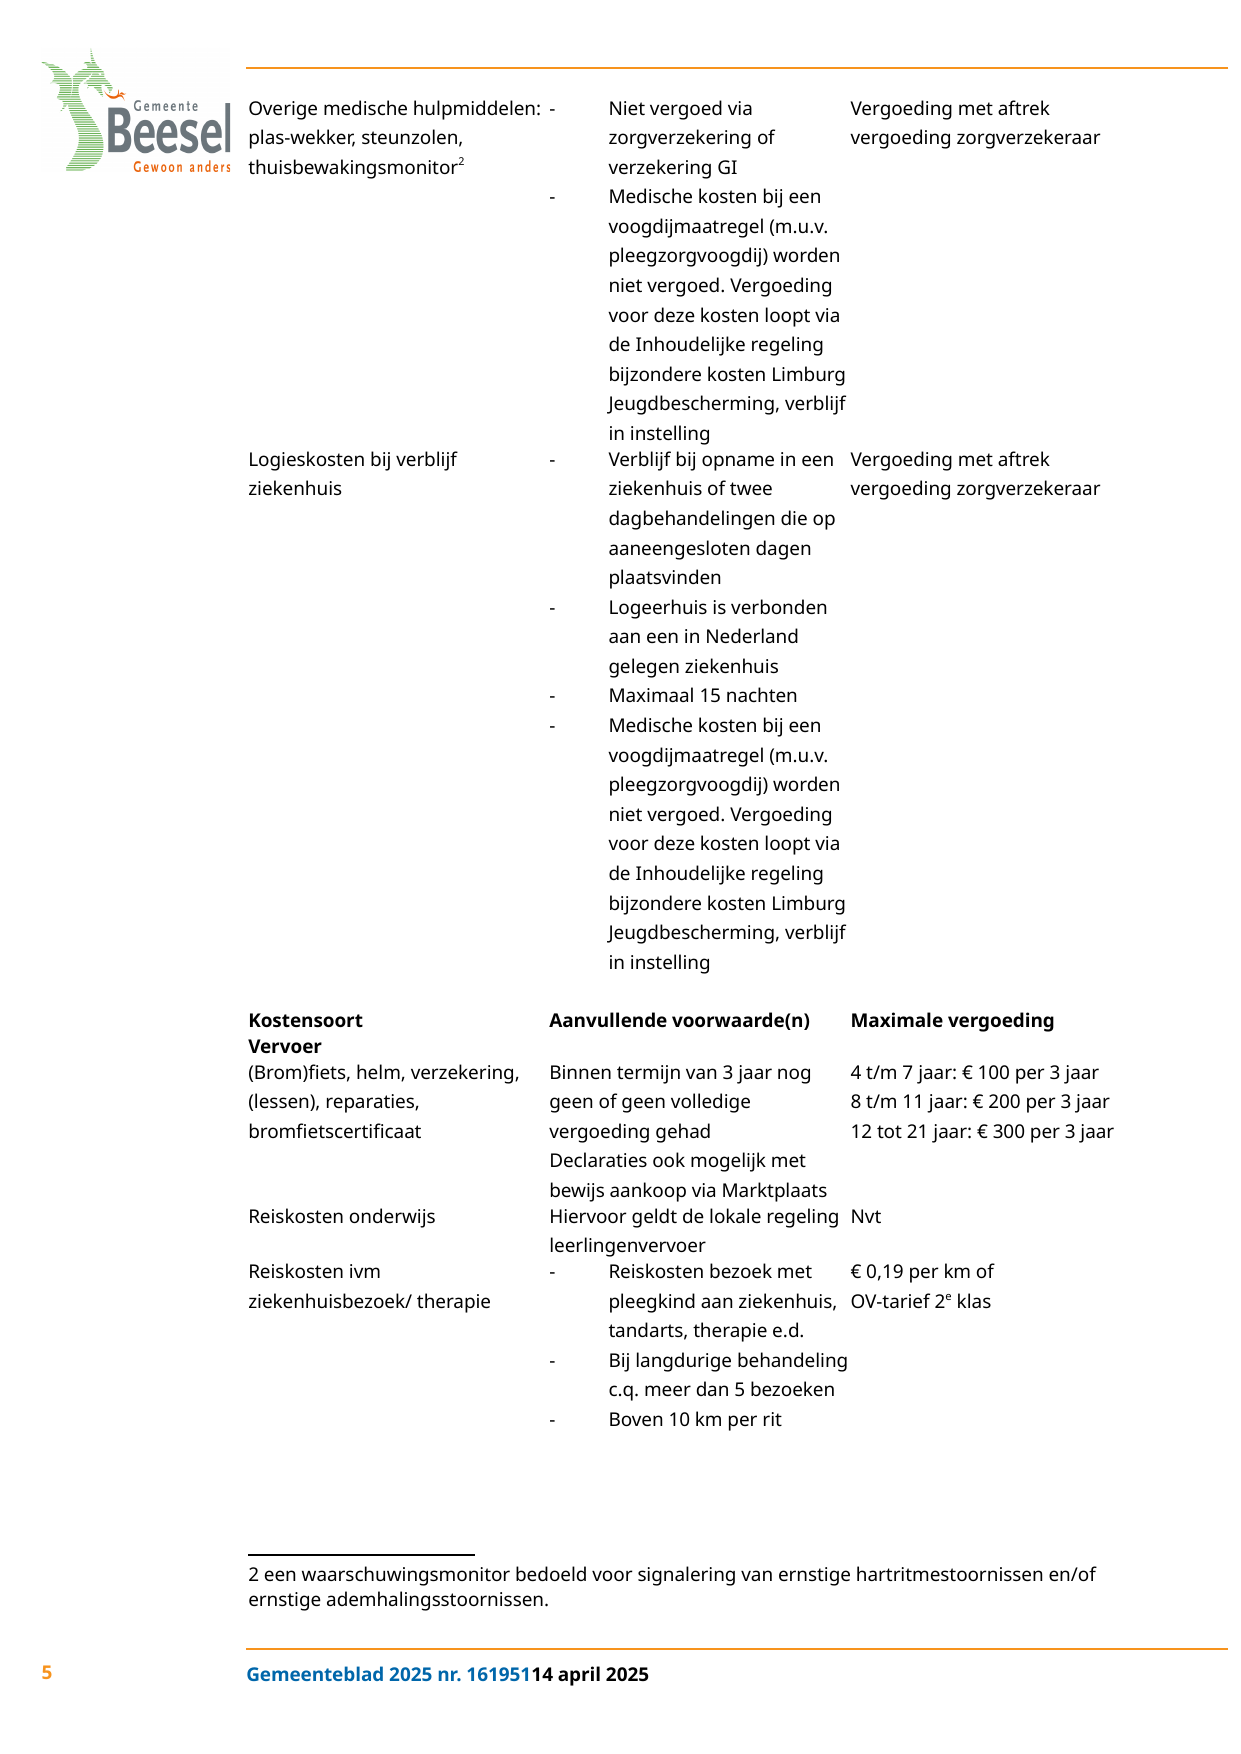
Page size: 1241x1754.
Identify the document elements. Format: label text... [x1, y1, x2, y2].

table_cell Reiskosten bezoek met pleegkind aan ziekenhuis, tandarts, therapie e.d. Bij langdurige behandeling c.q. meer dan 5 bezoeken Boven 10 km per rit [549, 1258, 850, 1432]
table_header Maximale vergoeding [850, 1008, 1152, 1033]
table_cell 4 t/m 7 jaar: € 100 per 3 jaar 8 t/m 11 jaar: € 200 per 3 jaar 12 tot 21 jaar: € 300 per 3 jaar [850, 1059, 1152, 1203]
table_cell Hiervoor geldt de lokale regeling leerlingenvervoer [549, 1203, 850, 1258]
table_cell Nvt [850, 1203, 1152, 1258]
table_cell Reiskosten ivm ziekenhuisbezoek/ therapie [248, 1258, 549, 1432]
table_cell Reiskosten onderwijs [248, 1203, 549, 1258]
table_cell Logieskosten bij verblijf ziekenhuis [248, 446, 549, 974]
picture [41, 47, 231, 172]
table_cell Vergoeding met aftrek vergoeding zorgverzekeraar [850, 446, 1152, 974]
table_header Aanvullende voorwaarde(n) [549, 1008, 850, 1033]
table_cell Overige medische hulpmiddelen: plas-wekker, steunzolen, thuisbewakingsmonitor [248, 95, 549, 446]
table_header Kostensoort [248, 1008, 549, 1033]
table_cell (Brom)fiets, helm, verzekering, (lessen), reparaties, bromfietscertificaat [248, 1059, 549, 1203]
table_cell Binnen termijn van 3 jaar nog geen of geen volledige vergoeding gehad Declaraties ook mogelijk met bewijs aankoop via Marktplaats [549, 1059, 850, 1203]
table_cell Vergoeding met aftrek vergoeding zorgverzekeraar [850, 95, 1152, 446]
table_cell Verblijf bij opname in een ziekenhuis of twee dagbehandelingen die op aaneengesloten dagen plaatsvinden Logeerhuis is verbonden aan een in Nederland gelegen ziekenhuis Maximaal 15 nachten Medische kosten bij een voogdijmaatregel (m.u.v. pleegzorgvoogdij) worden niet vergoed. Vergoeding voor deze kosten loopt via de Inhoudelijke regeling bijzondere kosten Limburg Jeugdbescherming, verblijf in instelling [549, 446, 850, 974]
table_cell Niet vergoed via zorgverzekering of verzekering GI Medische kosten bij een voogdijmaatregel (m.u.v. pleegzorgvoogdij) worden niet vergoed. Vergoeding voor deze kosten loopt via de Inhoudelijke regeling bijzondere kosten Limburg Jeugdbescherming, verblijf in instelling [549, 95, 850, 446]
table_cell € 0,19 per km of OV-tarief 2e klas [850, 1258, 1152, 1432]
table_cell Vervoer [248, 1033, 1152, 1059]
